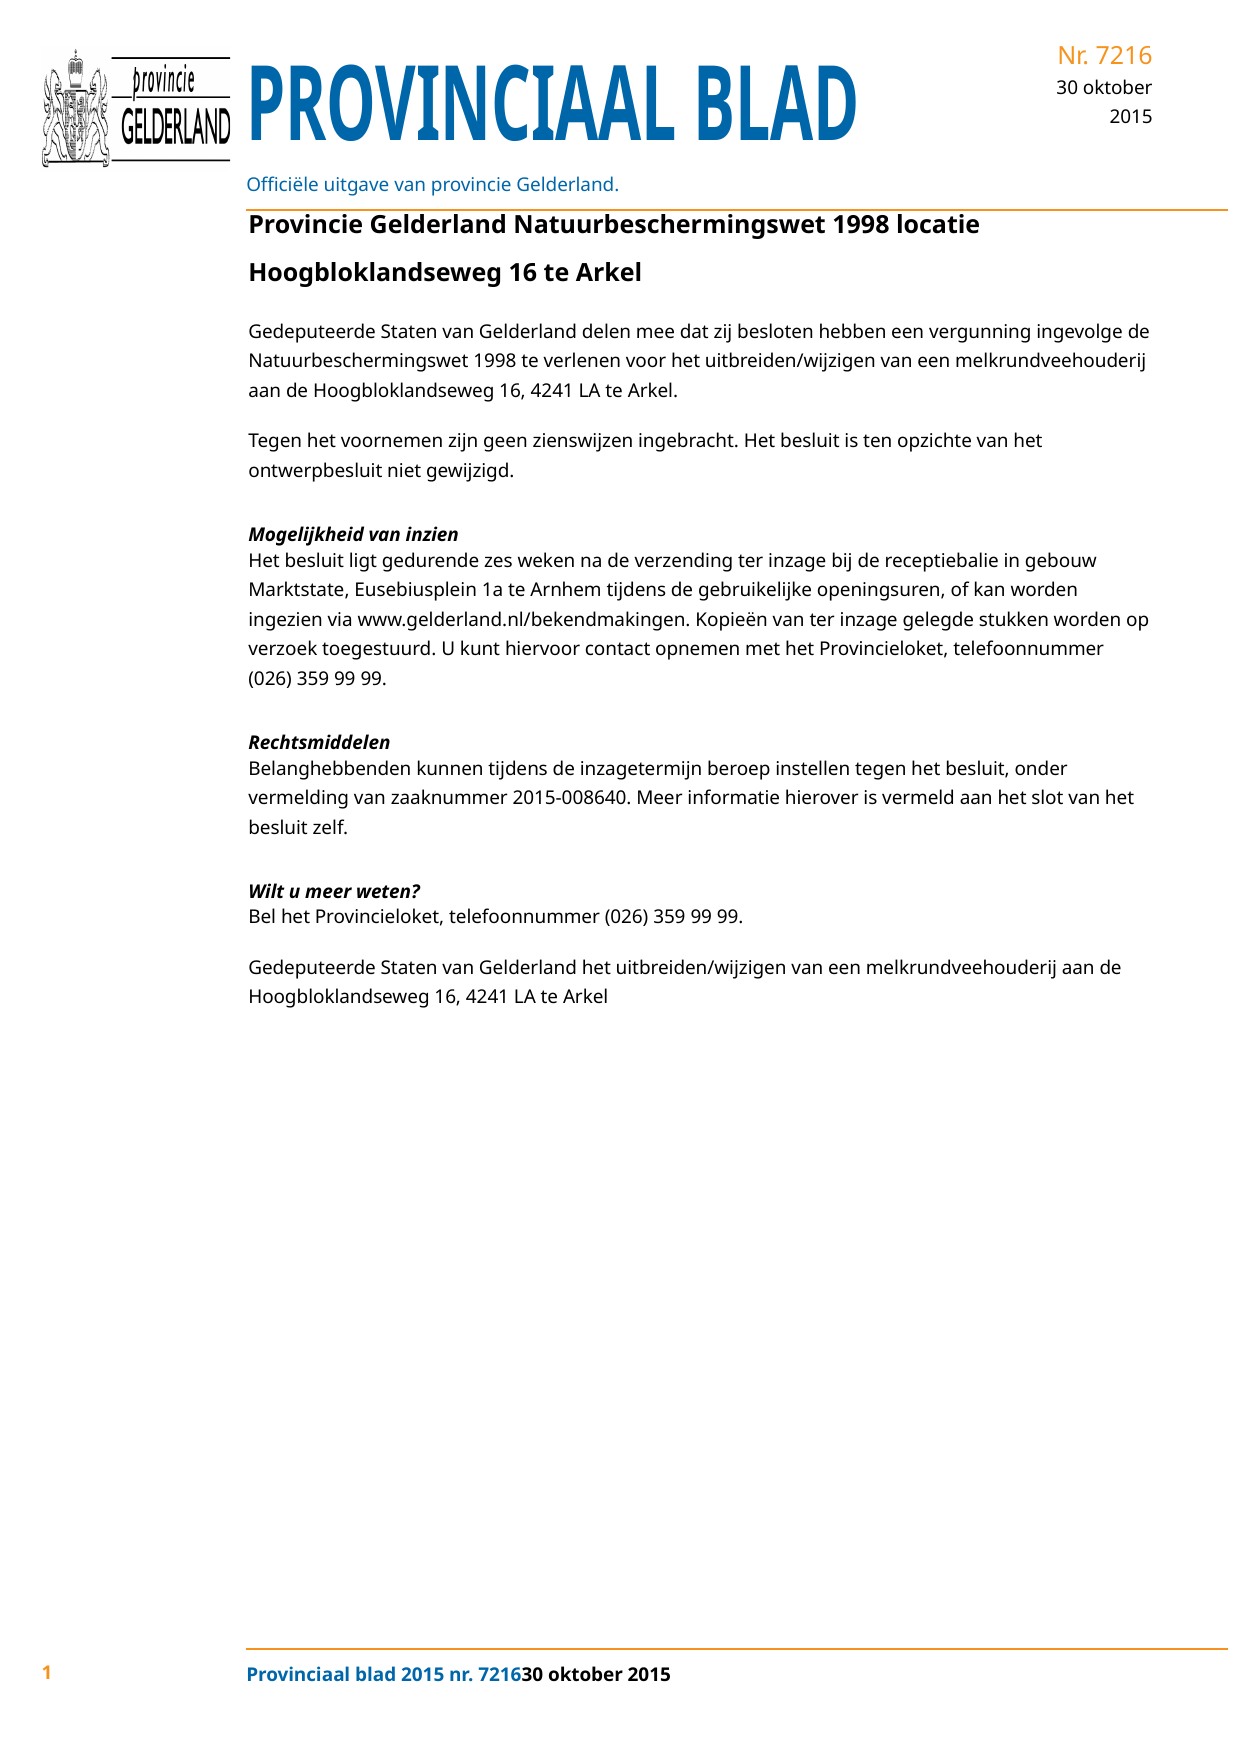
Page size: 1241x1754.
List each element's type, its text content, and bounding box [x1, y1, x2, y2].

text Gedeputeerde Staten van Gelderland het uitbreiden/wijzigen van een melkrundveehouderij aan de Hoogbloklandseweg 16, 4241 LA te Arkel [248, 954, 1152, 1009]
text Rechtsmiddelen [248, 729, 1152, 755]
text Tegen het voornemen zijn geen zienswijzen ingebracht. Het besluit is ten opzichte van het ontwerpbesluit niet gewijzigd. [248, 427, 1152, 483]
text Gedeputeerde Staten van Gelderland delen mee dat zij besloten hebben een vergunning ingevolge de Natuurbeschermingswet 1998 te verlenen voor het uitbreiden/wijzigen van een melkrundveehouderij aan de Hoogbloklandseweg 16, 4241 LA te Arkel. [248, 318, 1152, 403]
picture [41, 47, 231, 172]
text Belanghebbenden kunnen tijdens de inzagetermijn beroep instellen tegen het besluit, onder vermelding van zaaknummer 2015-008640. Meer informatie hierover is vermeld aan het slot van het besluit zelf. [248, 755, 1152, 840]
text Wilt u meer weten? [248, 878, 1152, 904]
text Provincie Gelderland Natuurbeschermingswet 1998 locatie Hoogbloklandseweg 16 te Arkel [248, 211, 1152, 288]
text Bel het Provincieloket, telefoonnummer (026) 359 99 99. [248, 904, 1152, 929]
text Het besluit ligt gedurende zes weken na de verzending ter inzage bij de receptiebalie in gebouw Marktstate, Eusebiusplein 1a te Arnhem tijdens de gebruikelijke openingsuren, of kan worden ingezien via www.gelderland.nl/bekendmakingen. Kopieën van ter inzage gelegde stukken worden op verzoek toegestuurd. U kunt hiervoor contact opnemen met het Provincieloket, telefoonnummer (026) 359 99 99. [248, 547, 1152, 691]
text Mogelijkheid van inzien [248, 521, 1152, 547]
